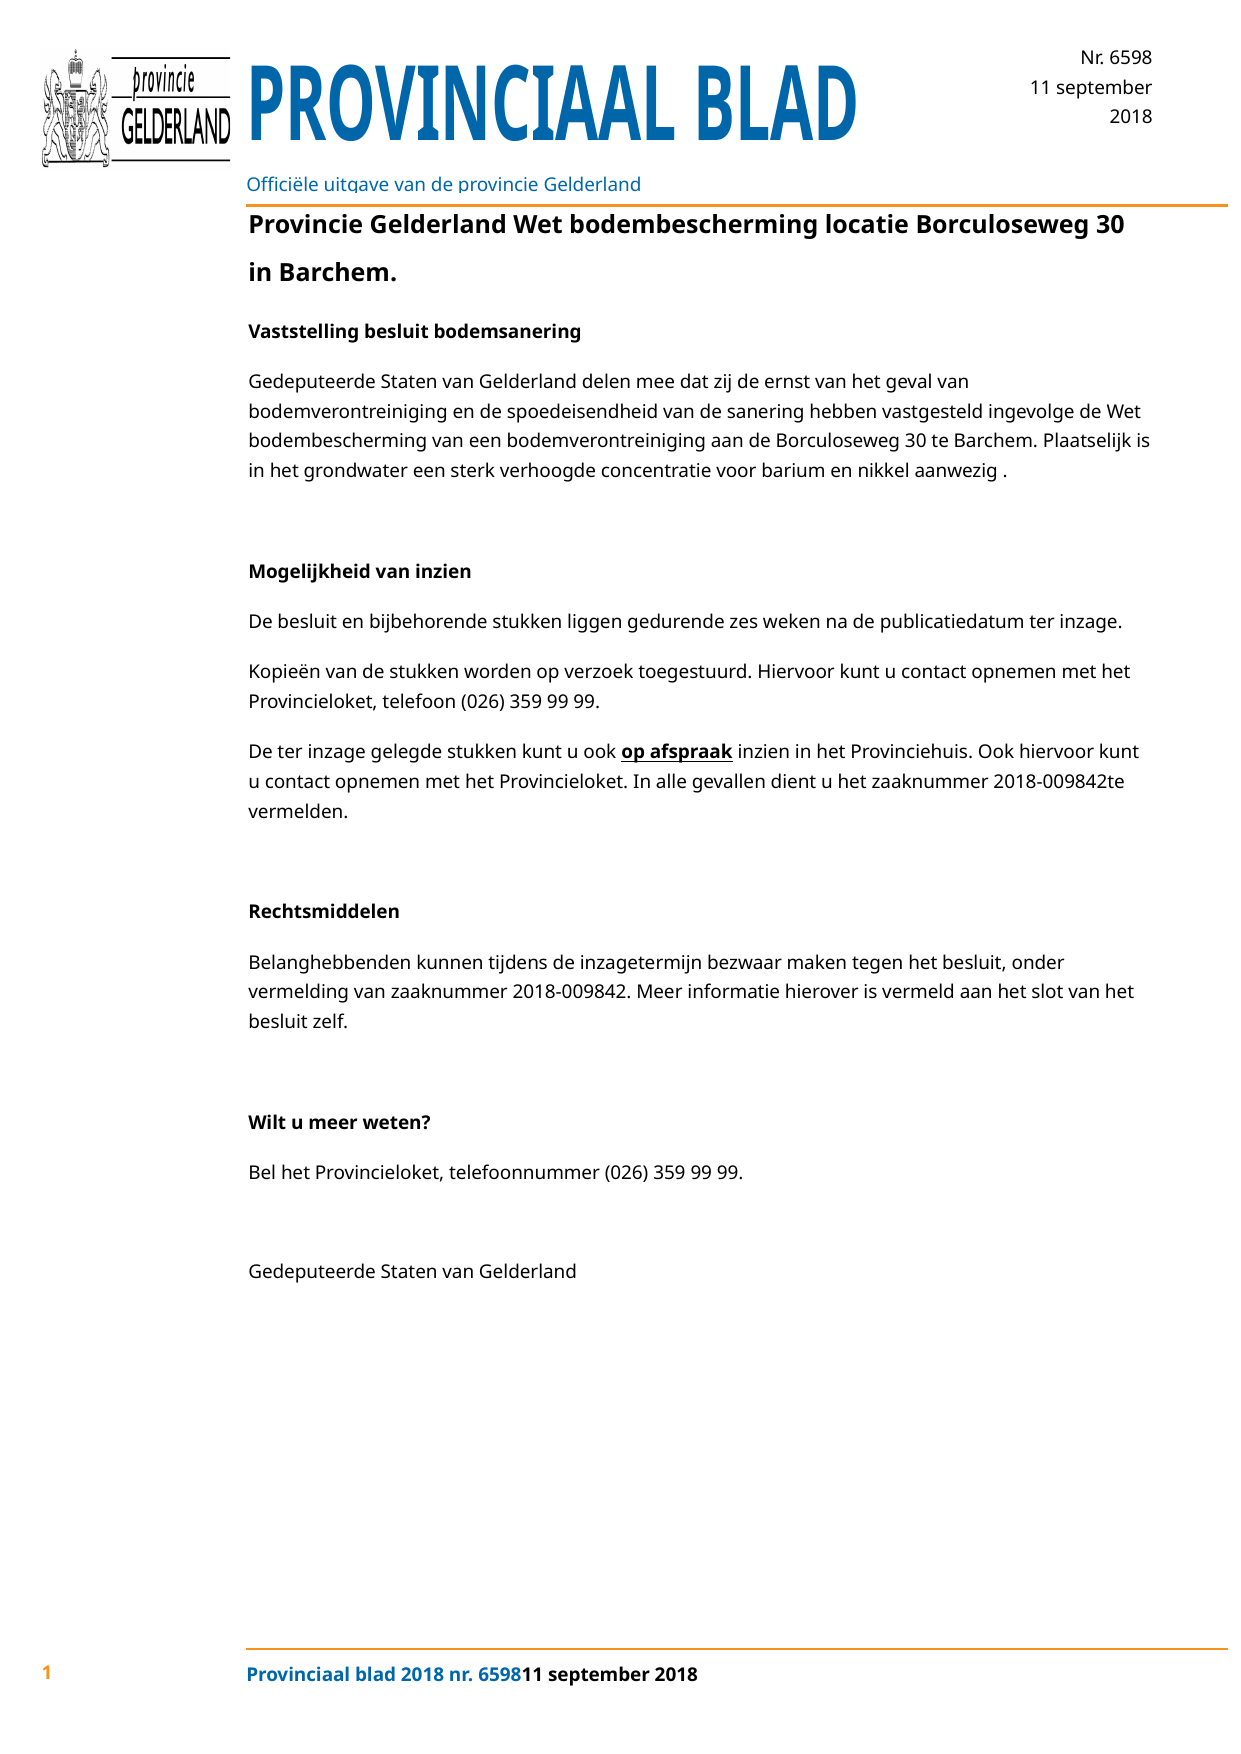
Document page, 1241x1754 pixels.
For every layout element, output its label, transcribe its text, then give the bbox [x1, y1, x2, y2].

text Mogelijkheid van inzien [248, 558, 1152, 584]
text Kopieën van de stukken worden op verzoek toegestuurd. Hiervoor kunt u contact opnemen met het Provincieloket, telefoon (026) 359 99 99. [248, 659, 1152, 714]
picture [41, 47, 231, 172]
text Vaststelling besluit bodemsanering [248, 318, 1152, 344]
text Provincie Gelderland Wet bodembescherming locatie Borculoseweg 30 in Barchem. [248, 207, 1152, 288]
text Gedeputeerde Staten van Gelderland delen mee dat zij de ernst van het geval van bodemverontreiniging en de spoedeisendheid van de sanering hebben vastgesteld ingevolge de Wet bodembescherming van een bodemverontreiniging aan de Borculoseweg 30 te Barchem. Plaatselijk is in het grondwater een sterk verhoogde concentratie voor barium en nikkel aanwezig . [248, 368, 1152, 483]
text De ter inzage gelegde stukken kunt u ook op afspraak inzien in het Provinciehuis. Ook hiervoor kunt u contact opnemen met het Provincieloket. In alle gevallen dient u het zaaknummer 2018-009842te vermelden. [248, 739, 1152, 824]
text De besluit en bijbehorende stukken liggen gedurende zes weken na de publicatiedatum ter inzage. [248, 608, 1152, 634]
text Rechtsmiddelen [248, 899, 1152, 924]
text Wilt u meer weten? [248, 1109, 1152, 1135]
text Bel het Provincieloket, telefoonnummer (026) 359 99 99. [248, 1159, 1152, 1185]
text Belanghebbenden kunnen tijdens de inzagetermijn bezwaar maken tegen het besluit, onder vermelding van zaaknummer 2018-009842. Meer informatie hierover is vermeld aan het slot van het besluit zelf. [248, 949, 1152, 1034]
text Gedeputeerde Staten van Gelderland [248, 1258, 1152, 1283]
